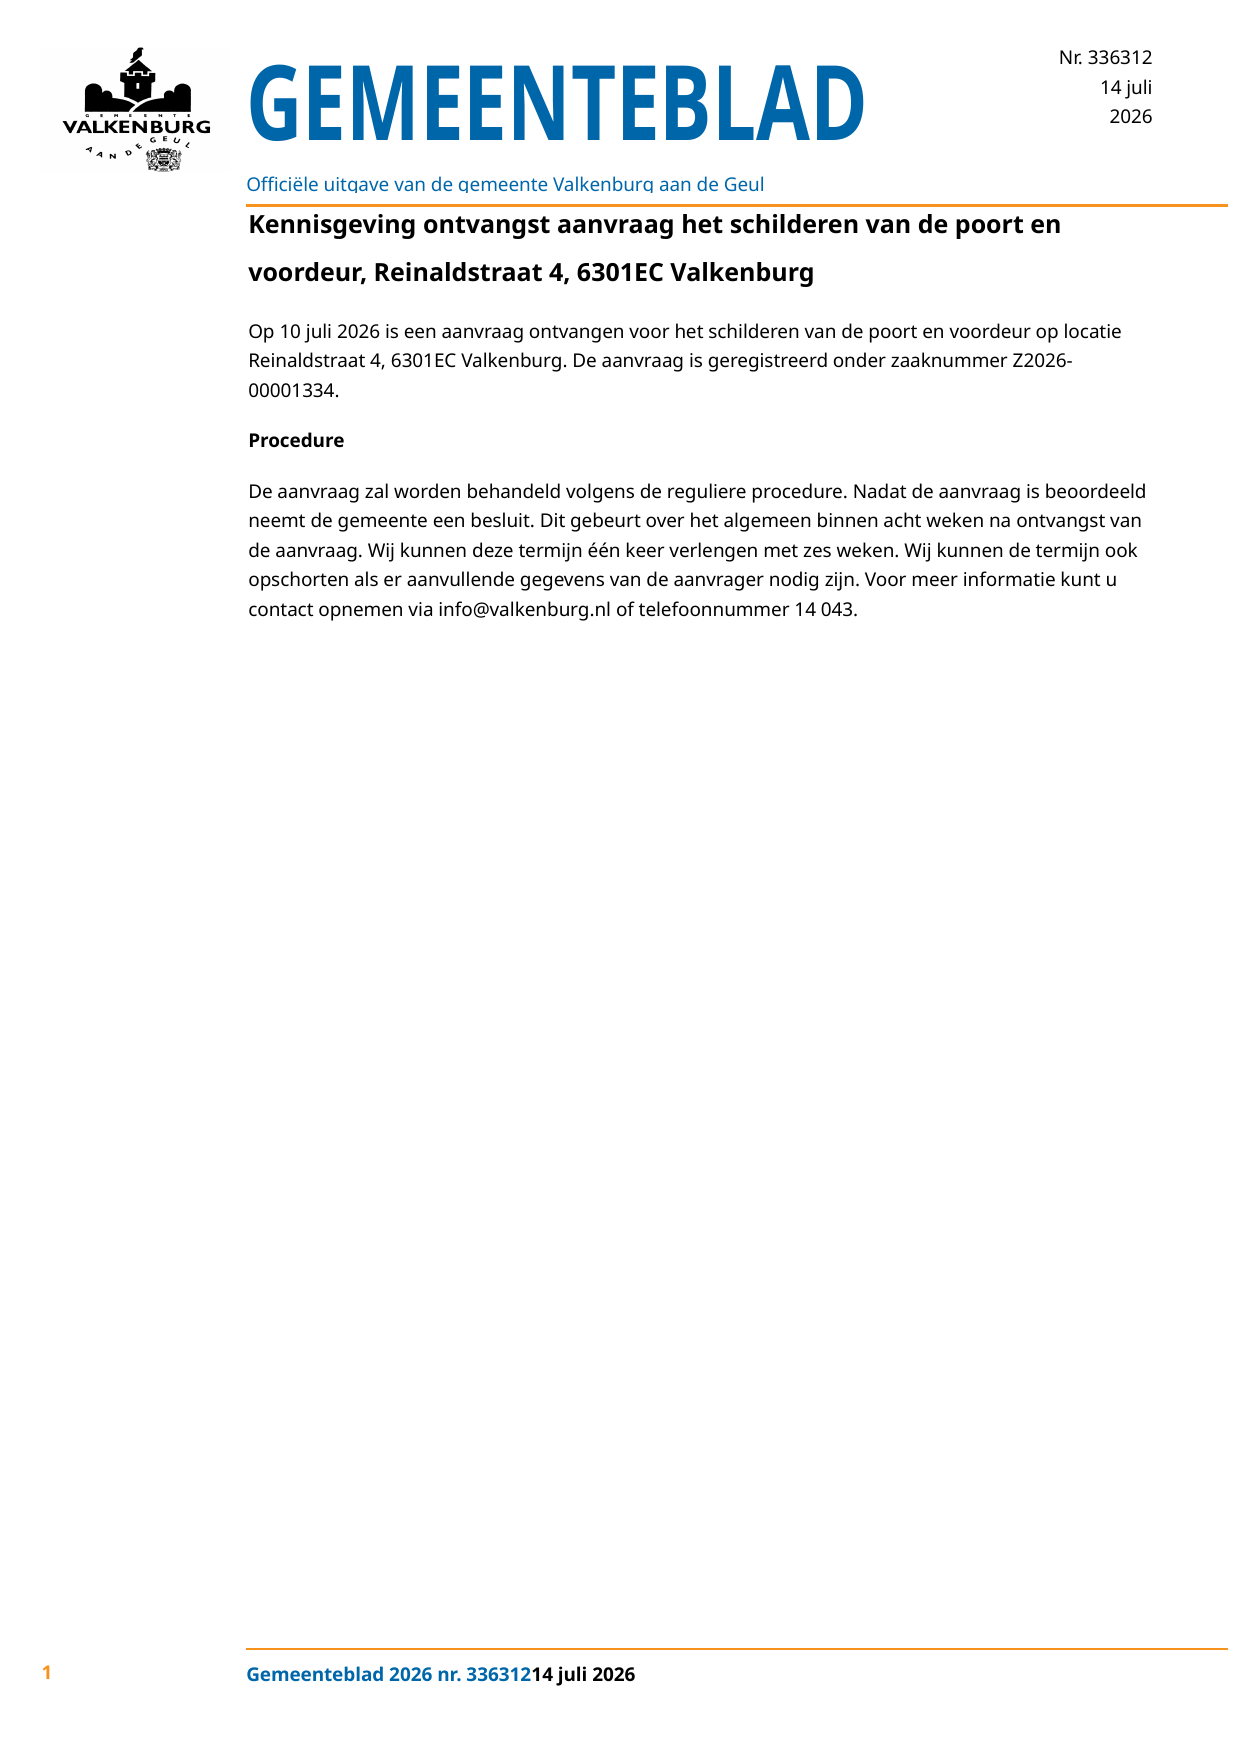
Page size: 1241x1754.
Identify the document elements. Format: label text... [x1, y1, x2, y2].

picture [41, 47, 231, 172]
text Op 10 juli 2026 is een aanvraag ontvangen voor het schilderen van de poort en voordeur op locatie Reinaldstraat 4, 6301EC Valkenburg. De aanvraag is geregistreerd onder zaaknummer Z2026-00001334. [248, 318, 1152, 403]
text Procedure [248, 427, 1152, 453]
text Kennisgeving ontvangst aanvraag het schilderen van de poort en voordeur, Reinaldstraat 4, 6301EC Valkenburg [248, 207, 1152, 288]
text De aanvraag zal worden behandeld volgens de reguliere procedure. Nadat de aanvraag is beoordeeld neemt de gemeente een besluit. Dit gebeurt over het algemeen binnen acht weken na ontvangst van de aanvraag. Wij kunnen deze termijn één keer verlengen met zes weken. Wij kunnen de termijn ook opschorten als er aanvullende gegevens van de aanvrager nodig zijn. Voor meer informatie kunt u contact opnemen via info@valkenburg.nl of telefoonnummer 14 043. [248, 478, 1152, 622]
